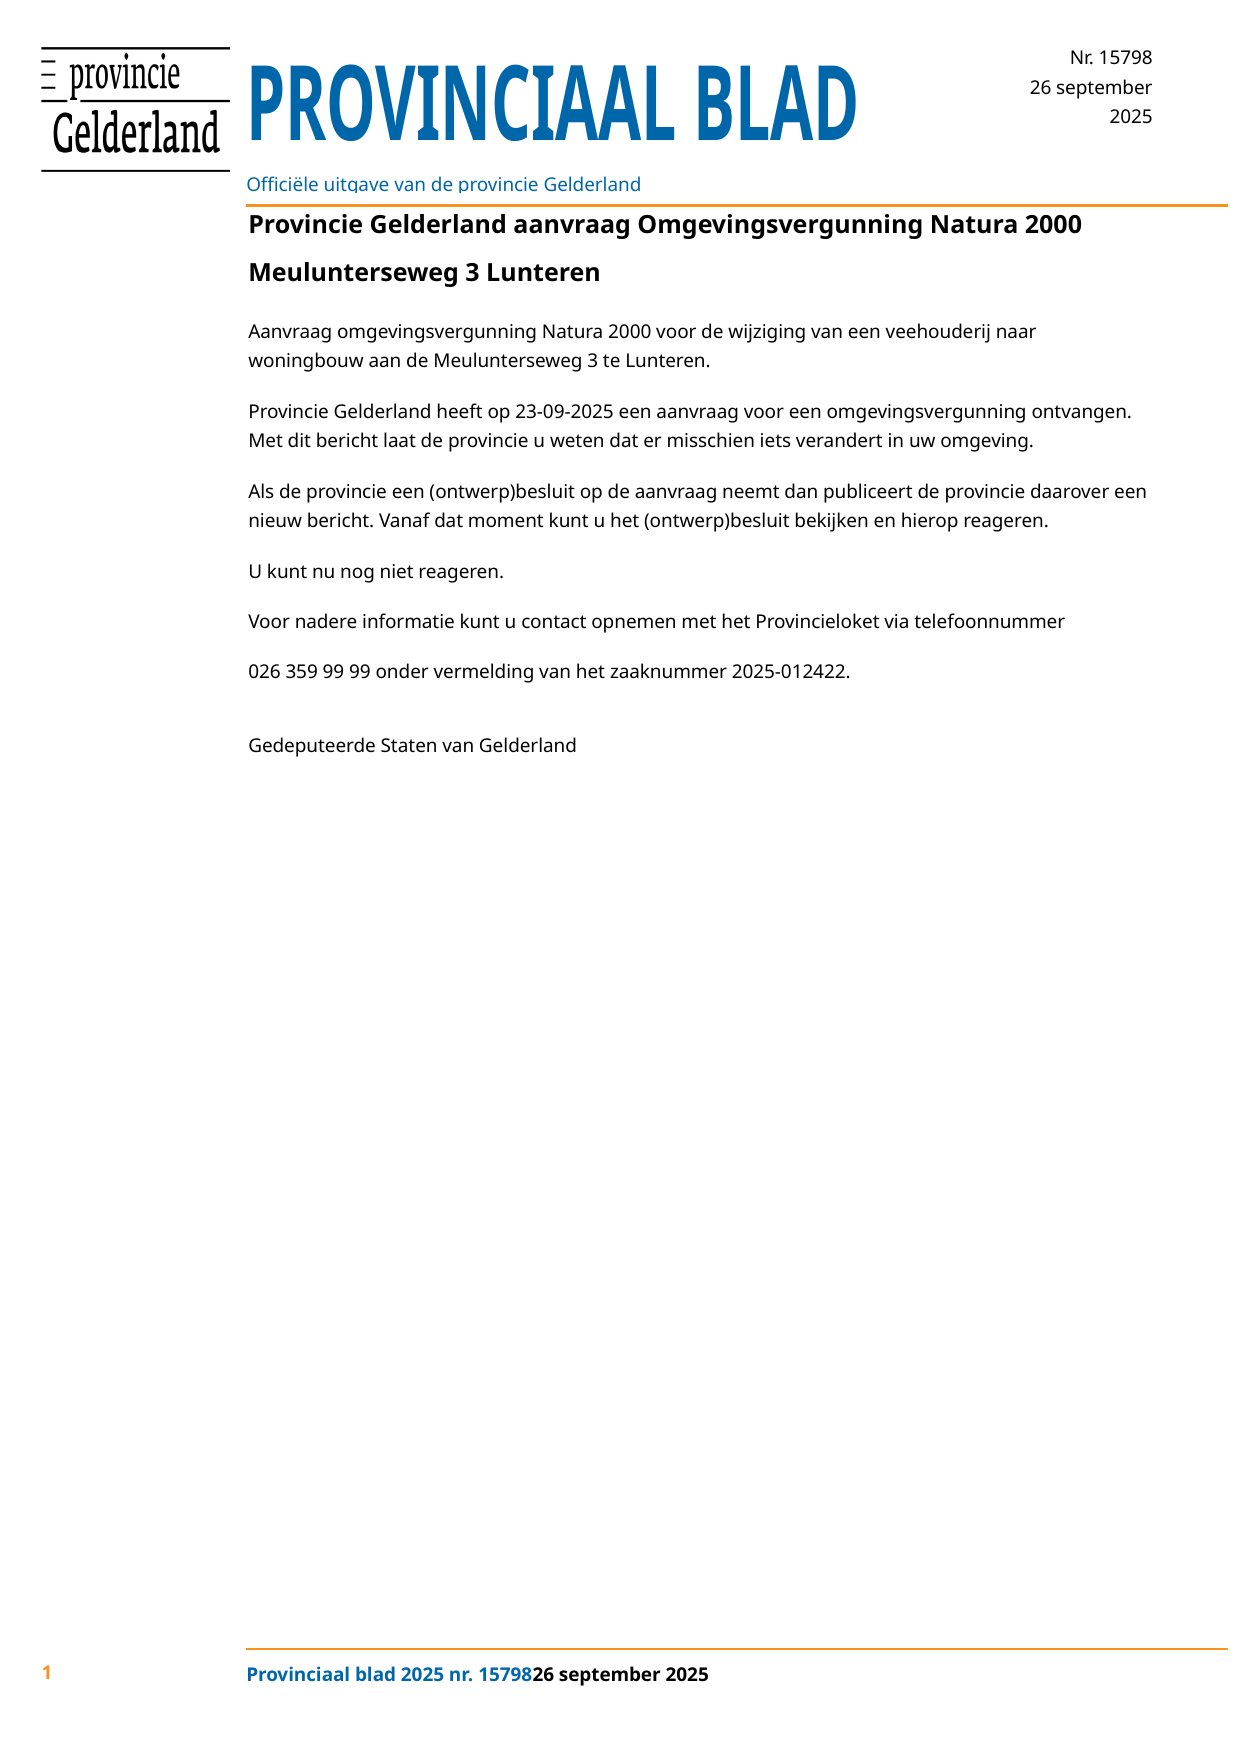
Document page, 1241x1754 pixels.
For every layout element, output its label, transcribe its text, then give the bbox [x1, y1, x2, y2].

text Gedeputeerde Staten van Gelderland [248, 732, 1152, 758]
text Als de provincie een (ontwerp)besluit op de aanvraag neemt dan publiceert de provincie daarover een nieuw bericht. Vanaf dat moment kunt u het (ontwerp)besluit bekijken en hierop reageren. [248, 478, 1152, 533]
text Provincie Gelderland heeft op 23-09-2025 een aanvraag voor een omgevingsvergunning ontvangen. Met dit bericht laat de provincie u weten dat er misschien iets verandert in uw omgeving. [248, 398, 1152, 453]
text Aanvraag omgevingsvergunning Natura 2000 voor de wijziging van een veehouderij naar woningbouw aan de Meulunterseweg 3 te Lunteren. [248, 318, 1152, 373]
picture [41, 47, 231, 172]
text Voor nadere informatie kunt u contact opnemen met het Provincieloket via telefoonnummer [248, 608, 1152, 634]
text Provincie Gelderland aanvraag Omgevingsvergunning Natura 2000 Meulunterseweg 3 Lunteren [248, 207, 1152, 288]
text 026 359 99 99 onder vermelding van het zaaknummer 2025-012422. [248, 659, 1152, 684]
text U kunt nu nog niet reageren. [248, 558, 1152, 584]
